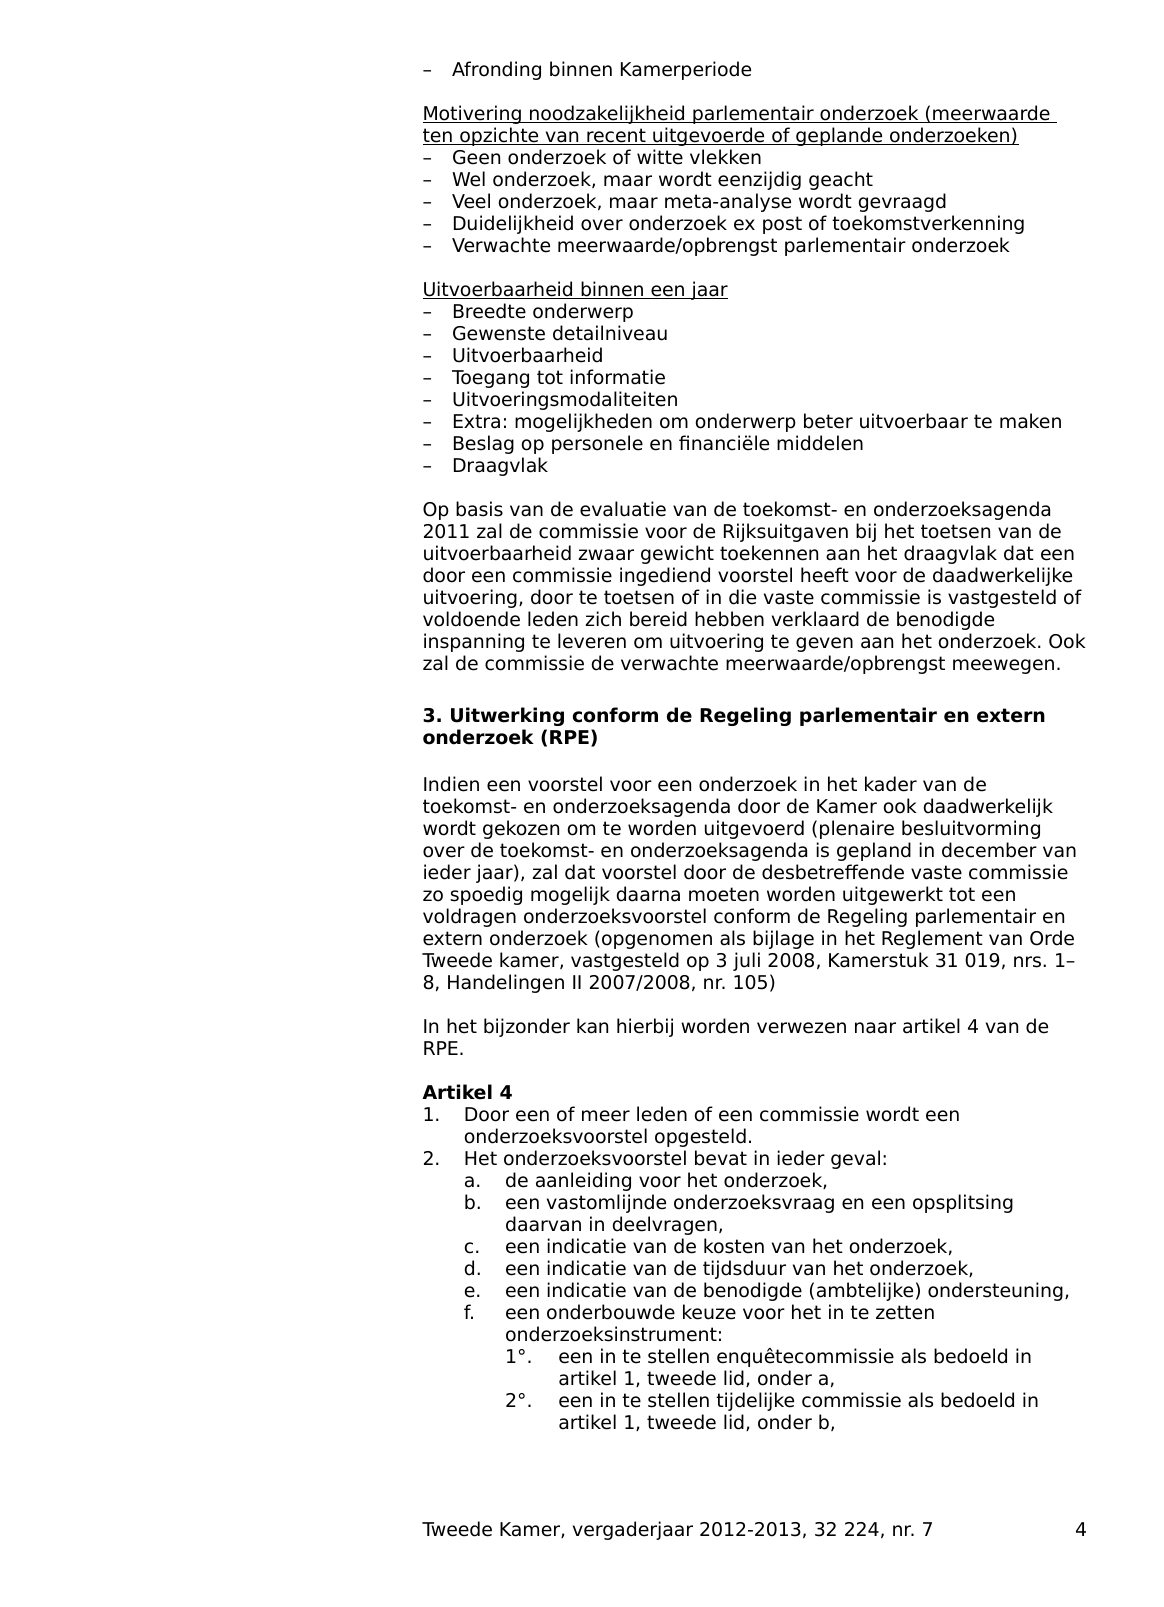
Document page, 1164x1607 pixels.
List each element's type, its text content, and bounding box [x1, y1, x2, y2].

text – Uitvoeringsmodaliteiten [422, 389, 1087, 411]
subtitle Uitvoerbaarheid binnen een jaar [422, 279, 1087, 301]
text – Beslag op personele en financiële middelen [422, 433, 1087, 455]
text 2°. een in te stellen tijdelijke commissie als bedoeld in artikel 1, tweede lid, onder b, [505, 1390, 1087, 1434]
text – Gewenste detailniveau [422, 323, 1087, 345]
text d. een indicatie van de tijdsduur van het onderzoek, [464, 1258, 1087, 1280]
text – Verwachte meerwaarde/opbrengst parlementair onderzoek [422, 235, 1087, 257]
text – Afronding binnen Kamerperiode [422, 59, 1087, 81]
text Indien een voorstel voor een onderzoek in het kader van de toekomst- en onderzoeksagenda door de Kamer ook daadwerkelijk wordt gekozen om te worden uitgevoerd (plenaire besluitvorming over de toekomst- en onderzoeksagenda is gepland in december van ieder jaar), zal dat voorstel door de desbetreffende vaste commissie zo spoedig mogelijk daarna moeten worden uitgewerkt tot een voldragen onderzoeksvoorstel conform de Regeling parlementair en extern onderzoek (opgenomen als bijlage in het Reglement van Orde Tweede kamer, vastgesteld op 3 juli 2008, Kamerstuk 31 019, nrs. 1–8, Handelingen II 2007/2008, nr. 105) [422, 774, 1087, 994]
text – Uitvoerbaarheid [422, 345, 1087, 367]
text e. een indicatie van de benodigde (ambtelijke) ondersteuning, [464, 1280, 1087, 1302]
text b. een vastomlijnde onderzoeksvraag en een opsplitsing daarvan in deelvragen, [464, 1192, 1087, 1236]
text – Veel onderzoek, maar meta-analyse wordt gevraagd [422, 191, 1087, 213]
text – Breedte onderwerp [422, 301, 1087, 323]
text f. een onderbouwde keuze voor het in te zetten onderzoeksinstrument: [464, 1302, 1087, 1346]
text – Wel onderzoek, maar wordt eenzijdig geacht [422, 169, 1087, 191]
text – Extra: mogelijkheden om onderwerp beter uitvoerbaar te maken [422, 411, 1087, 433]
text 2. Het onderzoeksvoorstel bevat in ieder geval: [422, 1148, 1087, 1170]
text c. een indicatie van de kosten van het onderzoek, [464, 1236, 1087, 1258]
text – Draagvlak [422, 455, 1087, 477]
subtitle Artikel 4 [422, 1082, 1087, 1104]
text 1°. een in te stellen enquêtecommissie als bedoeld in artikel 1, tweede lid, onder a, [505, 1346, 1087, 1390]
subtitle 3. Uitwerking conform de Regeling parlementair en extern onderzoek (RPE) [422, 705, 1087, 749]
text 1. Door een of meer leden of een commissie wordt een onderzoeksvoorstel opgesteld. [422, 1104, 1087, 1148]
subtitle Motivering noodzakelijkheid parlementair onderzoek (meerwaarde ten opzichte van recent uitgevoerde of geplande onderzoeken) [422, 103, 1087, 147]
text – Duidelijkheid over onderzoek ex post of toekomstverkenning [422, 213, 1087, 235]
text – Toegang tot informatie [422, 367, 1087, 389]
text In het bijzonder kan hierbij worden verwezen naar artikel 4 van de RPE. [422, 1016, 1087, 1060]
text – Geen onderzoek of witte vlekken [422, 147, 1087, 169]
text Op basis van de evaluatie van de toekomst- en onderzoeksagenda 2011 zal de commissie voor de Rijksuitgaven bij het toetsen van de uitvoerbaarheid zwaar gewicht toekennen aan het draagvlak dat een door een commissie ingediend voorstel heeft voor de daadwerkelijke uitvoering, door te toetsen of in die vaste commissie is vastgesteld of voldoende leden zich bereid hebben verklaard de benodigde inspanning te leveren om uitvoering te geven aan het onderzoek. Ook zal de commissie de verwachte meerwaarde/opbrengst meewegen. [422, 499, 1087, 675]
text a. de aanleiding voor het onderzoek, [464, 1170, 1087, 1192]
